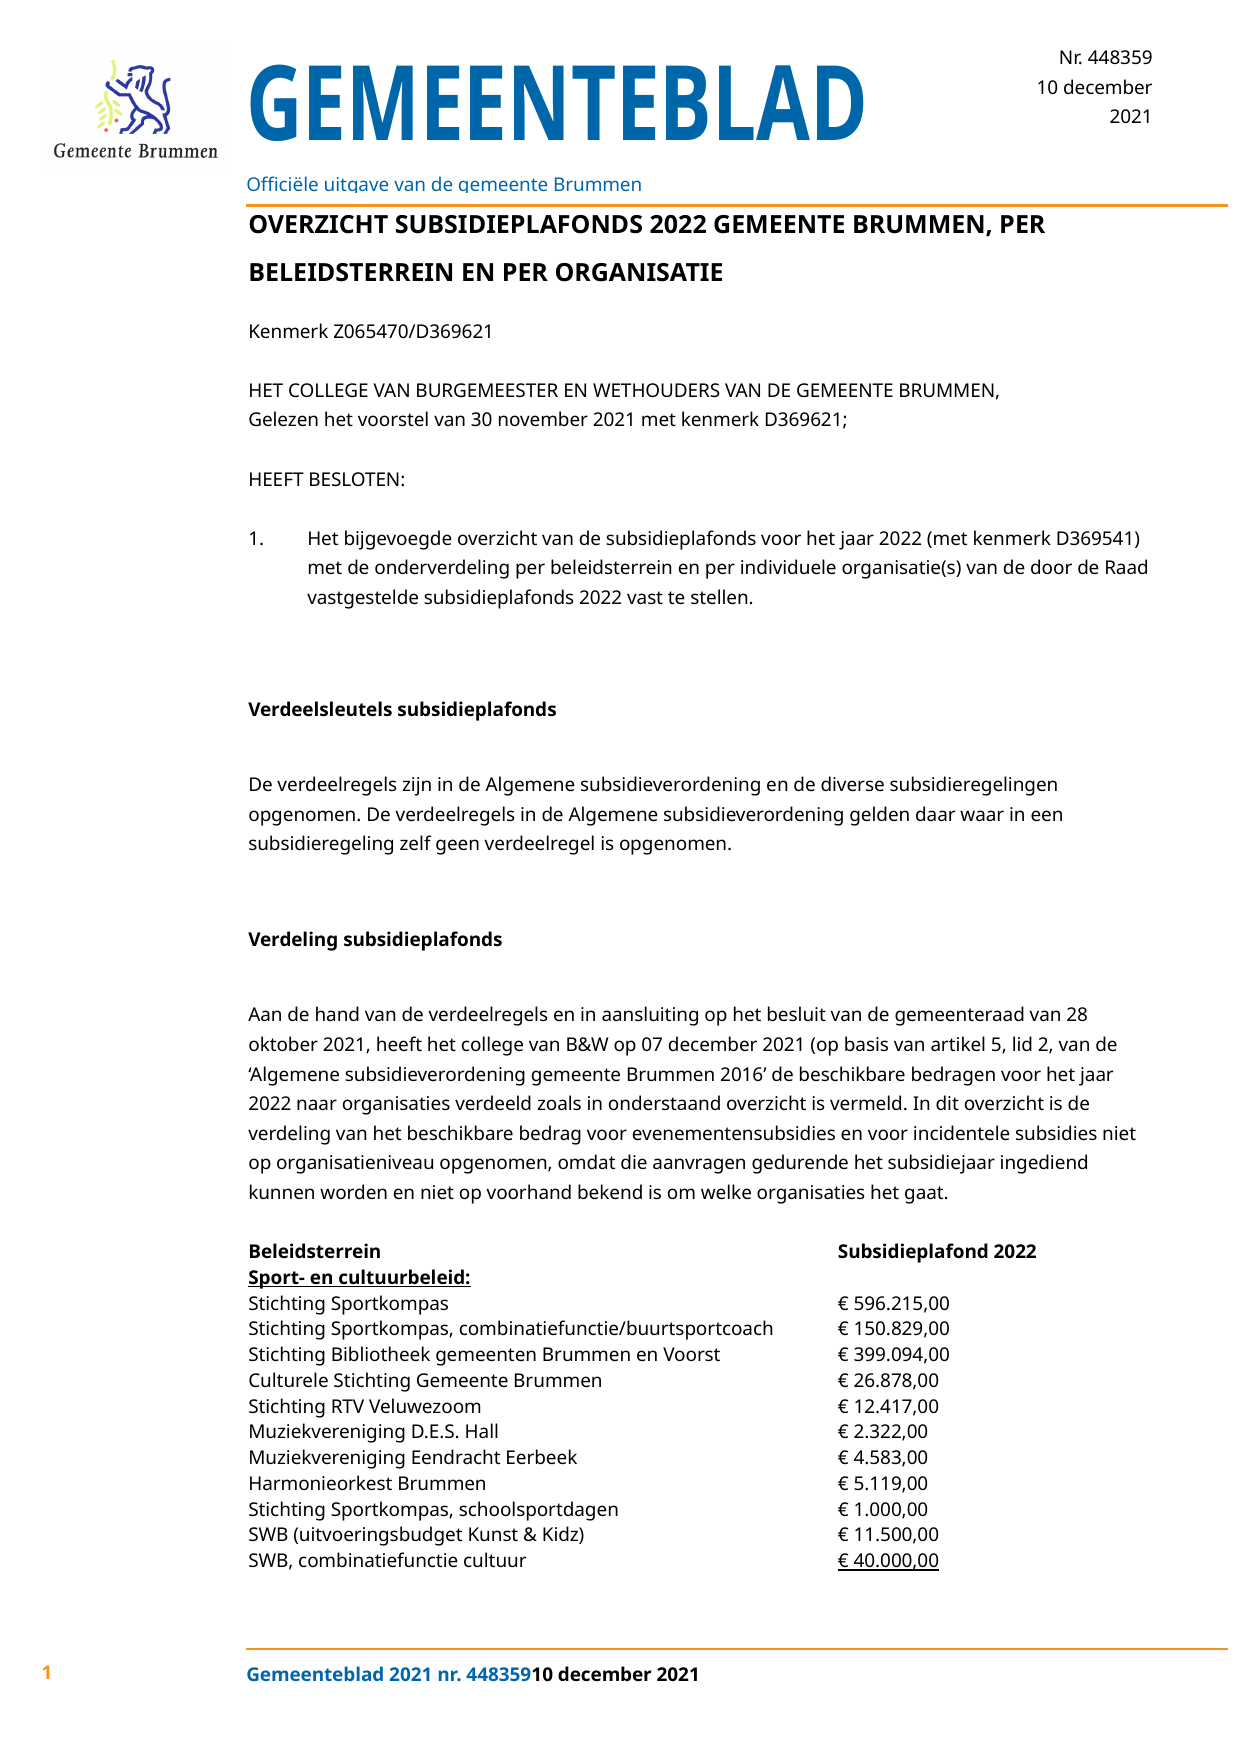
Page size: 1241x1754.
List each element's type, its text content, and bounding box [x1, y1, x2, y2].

table_cell € 4.583,00 [838, 1444, 1152, 1470]
text OVERZICHT SUBSIDIEPLAFONDS 2022 GEMEENTE BRUMMEN, PER BELEIDSTERREIN EN PER ORGANISATIE [248, 207, 1152, 288]
table_header Subsidieplafond 2022 [838, 1239, 1152, 1264]
table_cell € 596.215,00 [838, 1290, 1152, 1316]
list Het bijgevoegde overzicht van de subsidieplafonds voor het jaar 2022 (met kenmerk D369541) met de onderverdeling per beleidsterrein en per individuele organisatie(s) van de door de Raad vastgestelde subsidieplafonds 2022 vast te stellen. [248, 525, 1152, 610]
table_cell Stichting Bibliotheek gemeenten Brummen en Voorst [248, 1341, 838, 1367]
table_cell € 150.829,00 [838, 1316, 1152, 1341]
table_cell € 12.417,00 [838, 1393, 1152, 1418]
picture [41, 47, 231, 172]
text Gelezen het voorstel van 30 november 2021 met kenmerk D369621; [248, 407, 1152, 432]
table_cell € 26.878,00 [838, 1367, 1152, 1393]
table_cell [838, 1264, 1152, 1290]
table_header Beleidsterrein [248, 1239, 838, 1264]
table_cell Stichting Sportkompas, schoolsportdagen [248, 1496, 838, 1521]
table_cell € 399.094,00 [838, 1341, 1152, 1367]
table_cell SWB, combinatiefunctie cultuur [248, 1547, 838, 1573]
table_cell € 40.000,00 [838, 1547, 1152, 1573]
table_cell € 1.000,00 [838, 1496, 1152, 1521]
table_cell Harmonieorkest Brummen [248, 1470, 838, 1496]
table_cell Stichting RTV Veluwezoom [248, 1393, 838, 1418]
table_cell Culturele Stichting Gemeente Brummen [248, 1367, 838, 1393]
table_cell SWB (uitvoeringsbudget Kunst & Kidz) [248, 1521, 838, 1547]
text De verdeelregels zijn in de Algemene subsidieverordening en de diverse subsidieregelingen opgenomen. De verdeelregels in de Algemene subsidieverordening gelden daar waar in een subsidieregeling zelf geen verdeelregel is opgenomen. [248, 771, 1152, 856]
text Aan de hand van de verdeelregels en in aansluiting op het besluit van de gemeenteraad van 28 oktober 2021, heeft het college van B&W op 07 december 2021 (op basis van artikel 5, lid 2, van de ‘Algemene subsidieverordening gemeente Brummen 2016’ de beschikbare bedragen voor het jaar 2022 naar organisaties verdeeld zoals in onderstaand overzicht is vermeld. In dit overzicht is de verdeling van het beschikbare bedrag voor evenementensubsidies en voor incidentele subsidies niet op organisatieniveau opgenomen, omdat die aanvragen gedurende het subsidiejaar ingediend kunnen worden en niet op voorhand bekend is om welke organisaties het gaat. [248, 1002, 1152, 1205]
table_cell [838, 1573, 1152, 1599]
table_cell Muziekvereniging Eendracht Eerbeek [248, 1444, 838, 1470]
table_cell [248, 1573, 838, 1599]
text Verdeelsleutels subsidieplafonds [248, 694, 1152, 722]
table_cell € 11.500,00 [838, 1521, 1152, 1547]
table_cell Stichting Sportkompas [248, 1290, 838, 1316]
table_cell € 5.119,00 [838, 1470, 1152, 1496]
text HET COLLEGE VAN BURGEMEESTER EN WETHOUDERS VAN DE GEMEENTE BRUMMEN, [248, 377, 1152, 403]
text HEEFT BESLOTEN: [248, 466, 1152, 492]
text Verdeling subsidieplafonds [248, 927, 1152, 952]
table_cell Stichting Sportkompas, combinatiefunctie/buurtsportcoach [248, 1316, 838, 1341]
table_cell Muziekvereniging D.E.S. Hall [248, 1419, 838, 1444]
text Kenmerk Z065470/D369621 [248, 318, 1152, 344]
table_cell € 2.322,00 [838, 1419, 1152, 1444]
table_cell Sport- en cultuurbeleid: [248, 1264, 838, 1290]
